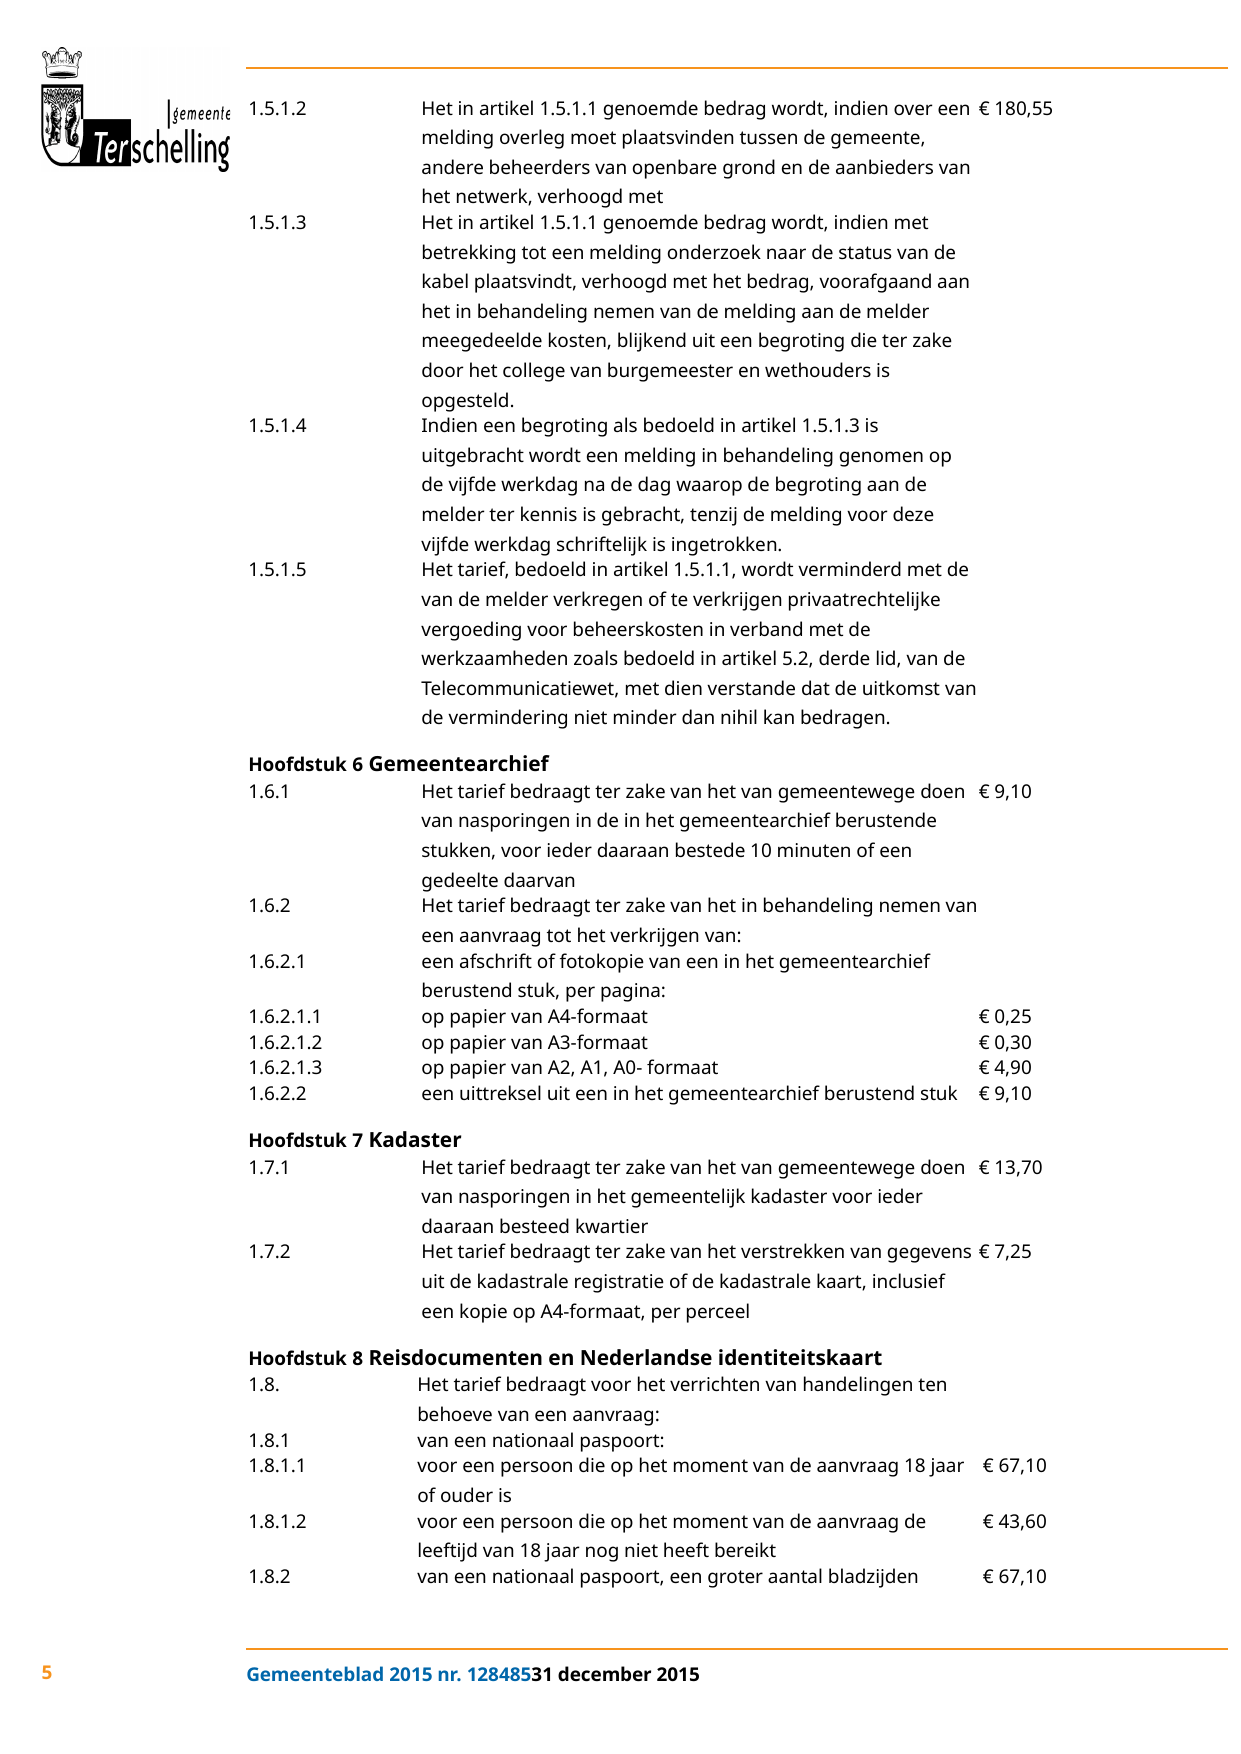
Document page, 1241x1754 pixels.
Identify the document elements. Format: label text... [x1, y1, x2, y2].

table_cell 1.5.1.2 [248, 95, 421, 209]
table_cell een uittreksel uit een in het gemeentearchief berustend stuk [421, 1080, 978, 1106]
table_header [983, 1371, 1152, 1427]
table_cell € 67,10 [983, 1453, 1152, 1508]
table_cell 1.6.2 [248, 893, 421, 948]
table_cell 1.8.1.2 [248, 1508, 417, 1563]
table_cell [979, 557, 1152, 730]
table_header Het tarief bedraagt ter zake van het van gemeentewege doen van nasporingen in de in het gemeentearchief berustende stukken, voor ieder daaraan bestede 10 minuten of een gedeelte daarvan [421, 778, 978, 892]
table_cell op papier van A4-formaat [421, 1003, 978, 1029]
table_cell op papier van A3-formaat [421, 1029, 978, 1054]
table_cell [983, 1427, 1152, 1452]
table_cell Het in artikel 1.5.1.1 genoemde bedrag wordt, indien met betrekking tot een melding onderzoek naar de status van de kabel plaatsvindt, verhoogd met het bedrag, voorafgaand aan het in behandeling nemen van de melding aan de melder meegedeelde kosten, blijkend uit een begroting die ter zake door het college van burgemeester en wethouders is opgesteld. [421, 209, 978, 412]
table_cell Indien een begroting als bedoeld in artikel 1.5.1.3 is uitgebracht wordt een melding in behandeling genomen op de vijfde werkdag na de dag waarop de begroting aan de melder ter kennis is gebracht, tenzij de melding voor deze vijfde werkdag schriftelijk is ingetrokken. [421, 413, 978, 557]
table_header Het tarief bedraagt ter zake van het van gemeentewege doen van nasporingen in het gemeentelijk kadaster voor ieder daaraan besteed kwartier [421, 1154, 978, 1239]
table_header € 9,10 [979, 778, 1152, 892]
table_header € 13,70 [979, 1154, 1152, 1239]
table_cell Het tarief, bedoeld in artikel 1.5.1.1, wordt verminderd met de van de melder verkregen of te verkrijgen privaatrechtelijke vergoeding voor beheerskosten in verband met de werkzaamheden zoals bedoeld in artikel 5.2, derde lid, van de Telecommunicatiewet, met dien verstande dat de uitkomst van de vermindering niet minder dan nihil kan bedragen. [421, 557, 978, 730]
table_cell € 180,55 [979, 95, 1152, 209]
table_cell voor een persoon die op het moment van de aanvraag de leeftijd van 18 jaar nog niet heeft bereikt [417, 1508, 983, 1563]
table_cell 1.7.2 [248, 1239, 421, 1324]
table_header 1.6.1 [248, 778, 421, 892]
table_header 1.8. [248, 1371, 417, 1427]
picture [41, 47, 231, 172]
table_cell 1.6.2.1 [248, 948, 421, 1003]
table_cell van een nationaal paspoort, een groter aantal bladzijden [417, 1563, 983, 1589]
table_cell 1.8.1 [248, 1427, 417, 1452]
table_cell [979, 413, 1152, 557]
table_cell € 4,90 [979, 1055, 1152, 1080]
table_cell 1.6.2.1.3 [248, 1055, 421, 1080]
table_cell 1.6.2.1.1 [248, 1003, 421, 1029]
table_cell 1.5.1.4 [248, 413, 421, 557]
table_header 1.7.1 [248, 1154, 421, 1239]
table_cell € 43,60 [983, 1508, 1152, 1563]
table_cell € 0,25 [979, 1003, 1152, 1029]
table_cell € 7,25 [979, 1239, 1152, 1324]
table_cell op papier van A2, A1, A0- formaat [421, 1055, 978, 1080]
table_cell € 0,30 [979, 1029, 1152, 1054]
table_cell € 67,10 [983, 1563, 1152, 1589]
table_cell 1.6.2.2 [248, 1080, 421, 1106]
table_cell 1.6.2.1.2 [248, 1029, 421, 1054]
table_cell 1.5.1.5 [248, 557, 421, 730]
text Hoofdstuk 8 Reisdocumenten en Nederlandse identiteitskaart [248, 1343, 1152, 1371]
table_cell 1.8.2 [248, 1563, 417, 1589]
text Hoofdstuk 7 Kadaster [248, 1125, 1152, 1154]
table_cell Het tarief bedraagt ter zake van het verstrekken van gegevens uit de kadastrale registratie of de kadastrale kaart, inclusief een kopie op A4-formaat, per perceel [421, 1239, 978, 1324]
table_cell 1.5.1.3 [248, 209, 421, 412]
table_cell 1.8.1.1 [248, 1453, 417, 1508]
table_cell voor een persoon die op het moment van de aanvraag 18 jaar of ouder is [417, 1453, 983, 1508]
table_cell een afschrift of fotokopie van een in het gemeentearchief berustend stuk, per pagina: [421, 948, 978, 1003]
table_cell [979, 893, 1152, 948]
table_cell [979, 948, 1152, 1003]
table_header Het tarief bedraagt voor het verrichten van handelingen ten behoeve van een aanvraag: [417, 1371, 983, 1427]
table_cell Het in artikel 1.5.1.1 genoemde bedrag wordt, indien over een melding overleg moet plaatsvinden tussen de gemeente, andere beheerders van openbare grond en de aanbieders van het netwerk, verhoogd met [421, 95, 978, 209]
table_cell van een nationaal paspoort: [417, 1427, 983, 1452]
table_cell € 9,10 [979, 1080, 1152, 1106]
table_cell [979, 209, 1152, 412]
text Hoofdstuk 6 Gemeentearchief [248, 749, 1152, 778]
table_cell Het tarief bedraagt ter zake van het in behandeling nemen van een aanvraag tot het verkrijgen van: [421, 893, 978, 948]
